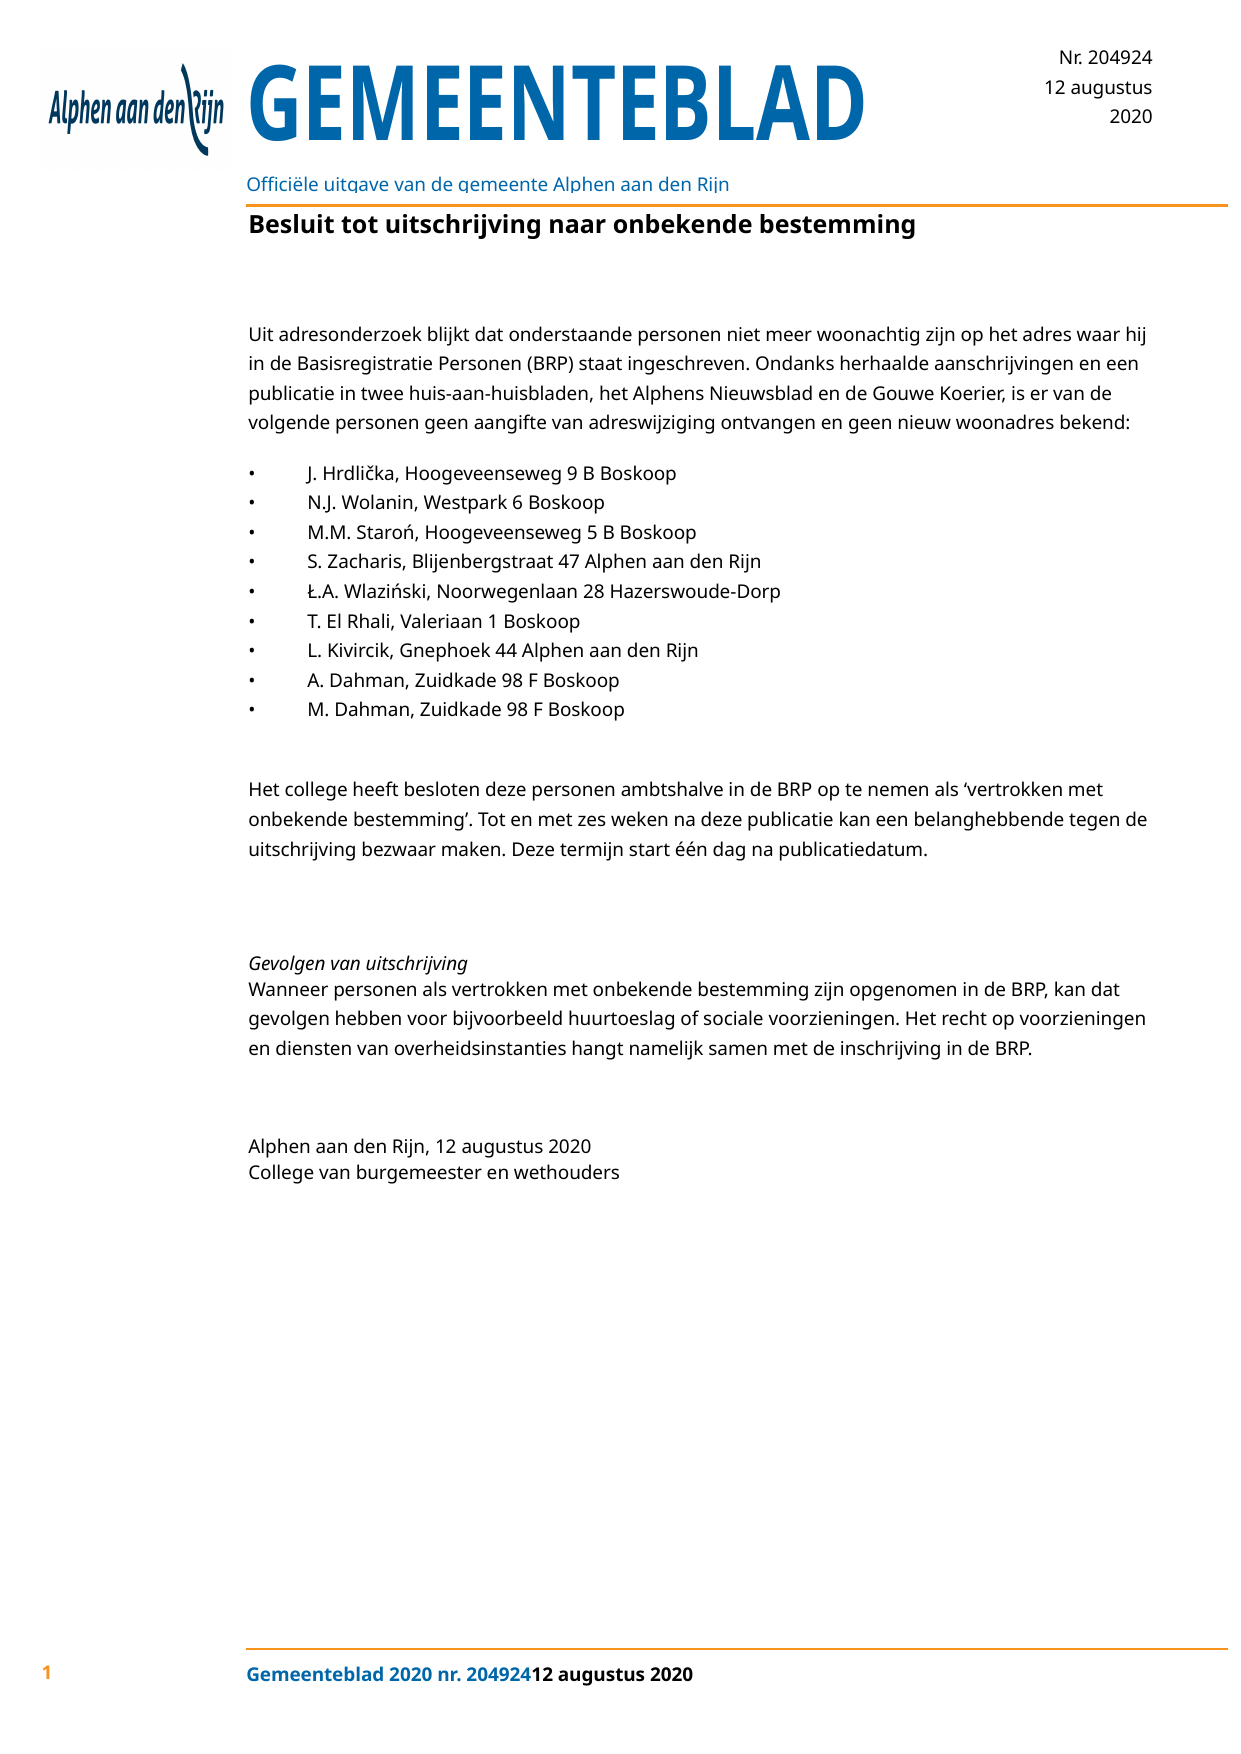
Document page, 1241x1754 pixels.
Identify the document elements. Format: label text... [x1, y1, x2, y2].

text Gevolgen van uitschrijving [248, 950, 1152, 976]
text Besluit tot uitschrijving naar onbekende bestemming [248, 207, 1152, 241]
text Het college heeft besloten deze personen ambtshalve in de BRP op te nemen als ‘vertrokken met onbekende bestemming’. Tot en met zes weken na deze publicatie kan een belanghebbende tegen de uitschrijving bezwaar maken. Deze termijn start één dag na publicatiedatum. [248, 777, 1152, 861]
list T. El Rhali, Valeriaan 1 Boskoop [248, 608, 1152, 633]
text Wanneer personen als vertrokken met onbekende bestemming zijn opgenomen in de BRP, kan dat gevolgen hebben voor bijvoorbeeld huurtoeslag of sociale voorzieningen. Het recht op voorzieningen en diensten van overheidsinstanties hangt namelijk samen met de inschrijving in de BRP. [248, 976, 1152, 1061]
text College van burgemeester en wethouders [248, 1159, 1152, 1185]
list A. Dahman, Zuidkade 98 F Boskoop [248, 667, 1152, 693]
list M.M. Staroń, Hoogeveenseweg 5 B Boskoop [248, 519, 1152, 545]
list L. Kivircik, Gnephoek 44 Alphen aan den Rijn [248, 637, 1152, 663]
list Ł.A. Wlaziński, Noorwegenlaan 28 Hazerswoude-Dorp [248, 578, 1152, 604]
text Alphen aan den Rijn, 12 augustus 2020 [248, 1133, 1152, 1159]
picture [41, 47, 231, 172]
list S. Zacharis, Blijenbergstraat 47 Alphen aan den Rijn [248, 549, 1152, 574]
list J. Hrdlička, Hoogeveenseweg 9 B Boskoop [248, 460, 1152, 486]
list M. Dahman, Zuidkade 98 F Boskoop [248, 697, 1152, 722]
list N.J. Wolanin, Westpark 6 Boskoop [248, 489, 1152, 515]
text Uit adresonderzoek blijkt dat onderstaande personen niet meer woonachtig zijn op het adres waar hij in de Basisregistratie Personen (BRP) staat ingeschreven. Ondanks herhaalde aanschrijvingen en een publicatie in twee huis-aan-huisbladen, het Alphens Nieuwsblad en de Gouwe Koerier, is er van de volgende personen geen aangifte van adreswijziging ontvangen en geen nieuw woonadres bekend: [248, 321, 1152, 435]
